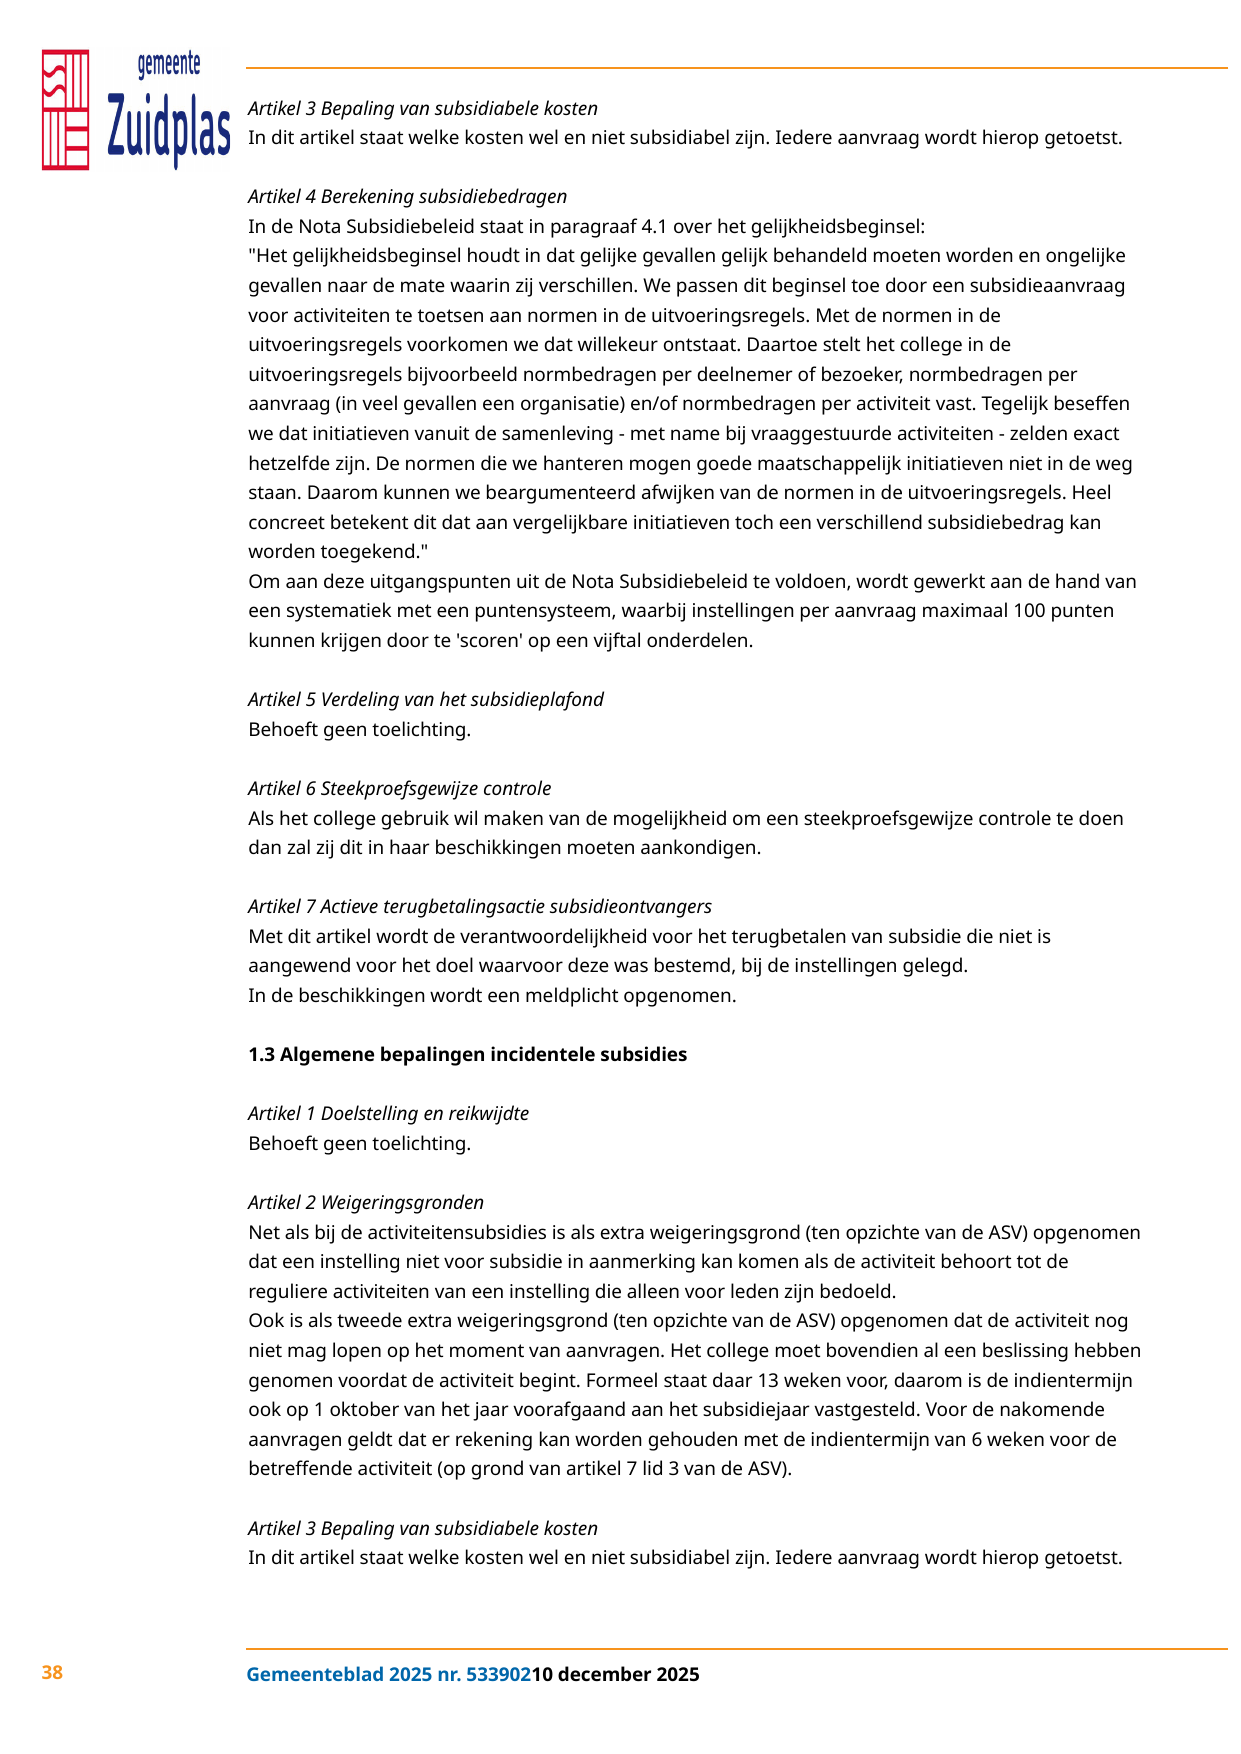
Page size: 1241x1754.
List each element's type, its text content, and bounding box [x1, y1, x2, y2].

text Artikel 1 Doelstelling en reikwijdte [248, 1101, 1152, 1126]
text 1.3 Algemene bepalingen incidentele subsidies [248, 1041, 1152, 1067]
text Artikel 7 Actieve terugbetalingsactie subsidieontvangers [248, 893, 1152, 919]
picture [41, 47, 231, 172]
text In dit artikel staat welke kosten wel en niet subsidiabel zijn. Iedere aanvraag wordt hierop getoetst. [248, 124, 1152, 150]
text Als het college gebruik wil maken van de mogelijkheid om een steekproefsgewijze controle te doen dan zal zij dit in haar beschikkingen moeten aankondigen. [248, 805, 1152, 860]
text Artikel 5 Verdeling van het subsidieplafond [248, 686, 1152, 712]
text Artikel 4 Berekening subsidiebedragen [248, 183, 1152, 209]
text Behoeft geen toelichting. [248, 716, 1152, 742]
text "Het gelijkheidsbeginsel houdt in dat gelijke gevallen gelijk behandeld moeten worden en ongelijke gevallen naar de mate waarin zij verschillen. We passen dit beginsel toe door een subsidieaanvraag voor activiteiten te toetsen aan normen in de uitvoeringsregels. Met de normen in de uitvoeringsregels voorkomen we dat willekeur ontstaat. Daartoe stelt het college in de uitvoeringsregels bijvoorbeeld normbedragen per deelnemer of bezoeker, normbedragen per aanvraag (in veel gevallen een organisatie) en/of normbedragen per activiteit vast. Tegelijk beseffen we dat initiatieven vanuit de samenleving - met name bij vraaggestuurde activiteiten - zelden exact hetzelfde zijn. De normen die we hanteren mogen goede maatschappelijk initiatieven niet in de weg staan. Daarom kunnen we beargumenteerd afwijken van de normen in de uitvoeringsregels. Heel concreet betekent dit dat aan vergelijkbare initiatieven toch een verschillend subsidiebedrag kan worden toegekend." [248, 243, 1152, 564]
text Artikel 3 Bepaling van subsidiabele kosten [248, 1515, 1152, 1541]
text In de Nota Subsidiebeleid staat in paragraaf 4.1 over het gelijkheidsbeginsel: [248, 213, 1152, 239]
text In dit artikel staat welke kosten wel en niet subsidiabel zijn. Iedere aanvraag wordt hierop getoetst. [248, 1544, 1152, 1570]
text Artikel 2 Weigeringsgronden [248, 1189, 1152, 1215]
text Behoeft geen toelichting. [248, 1130, 1152, 1156]
text In de beschikkingen wordt een meldplicht opgenomen. [248, 982, 1152, 1008]
text Artikel 6 Steekproefsgewijze controle [248, 775, 1152, 801]
text Ook is als tweede extra weigeringsgrond (ten opzichte van de ASV) opgenomen dat de activiteit nog niet mag lopen op het moment van aanvragen. Het college moet bovendien al een beslissing hebben genomen voordat de activiteit begint. Formeel staat daar 13 weken voor, daarom is de indientermijn ook op 1 oktober van het jaar voorafgaand aan het subsidiejaar vastgesteld. Voor de nakomende aanvragen geldt dat er rekening kan worden gehouden met de indientermijn van 6 weken voor de betreffende activiteit (op grond van artikel 7 lid 3 van de ASV). [248, 1308, 1152, 1481]
text Om aan deze uitgangspunten uit de Nota Subsidiebeleid te voldoen, wordt gewerkt aan de hand van een systematiek met een puntensysteem, waarbij instellingen per aanvraag maximaal 100 punten kunnen krijgen door te 'scoren' op een vijftal onderdelen. [248, 568, 1152, 653]
text Artikel 3 Bepaling van subsidiabele kosten [248, 95, 1152, 121]
text Net als bij de activiteitensubsidies is als extra weigeringsgrond (ten opzichte van de ASV) opgenomen dat een instelling niet voor subsidie in aanmerking kan komen als de activiteit behoort tot de reguliere activiteiten van een instelling die alleen voor leden zijn bedoeld. [248, 1219, 1152, 1304]
text Met dit artikel wordt de verantwoordelijkheid voor het terugbetalen van subsidie die niet is aangewend voor het doel waarvoor deze was bestemd, bij de instellingen gelegd. [248, 923, 1152, 978]
